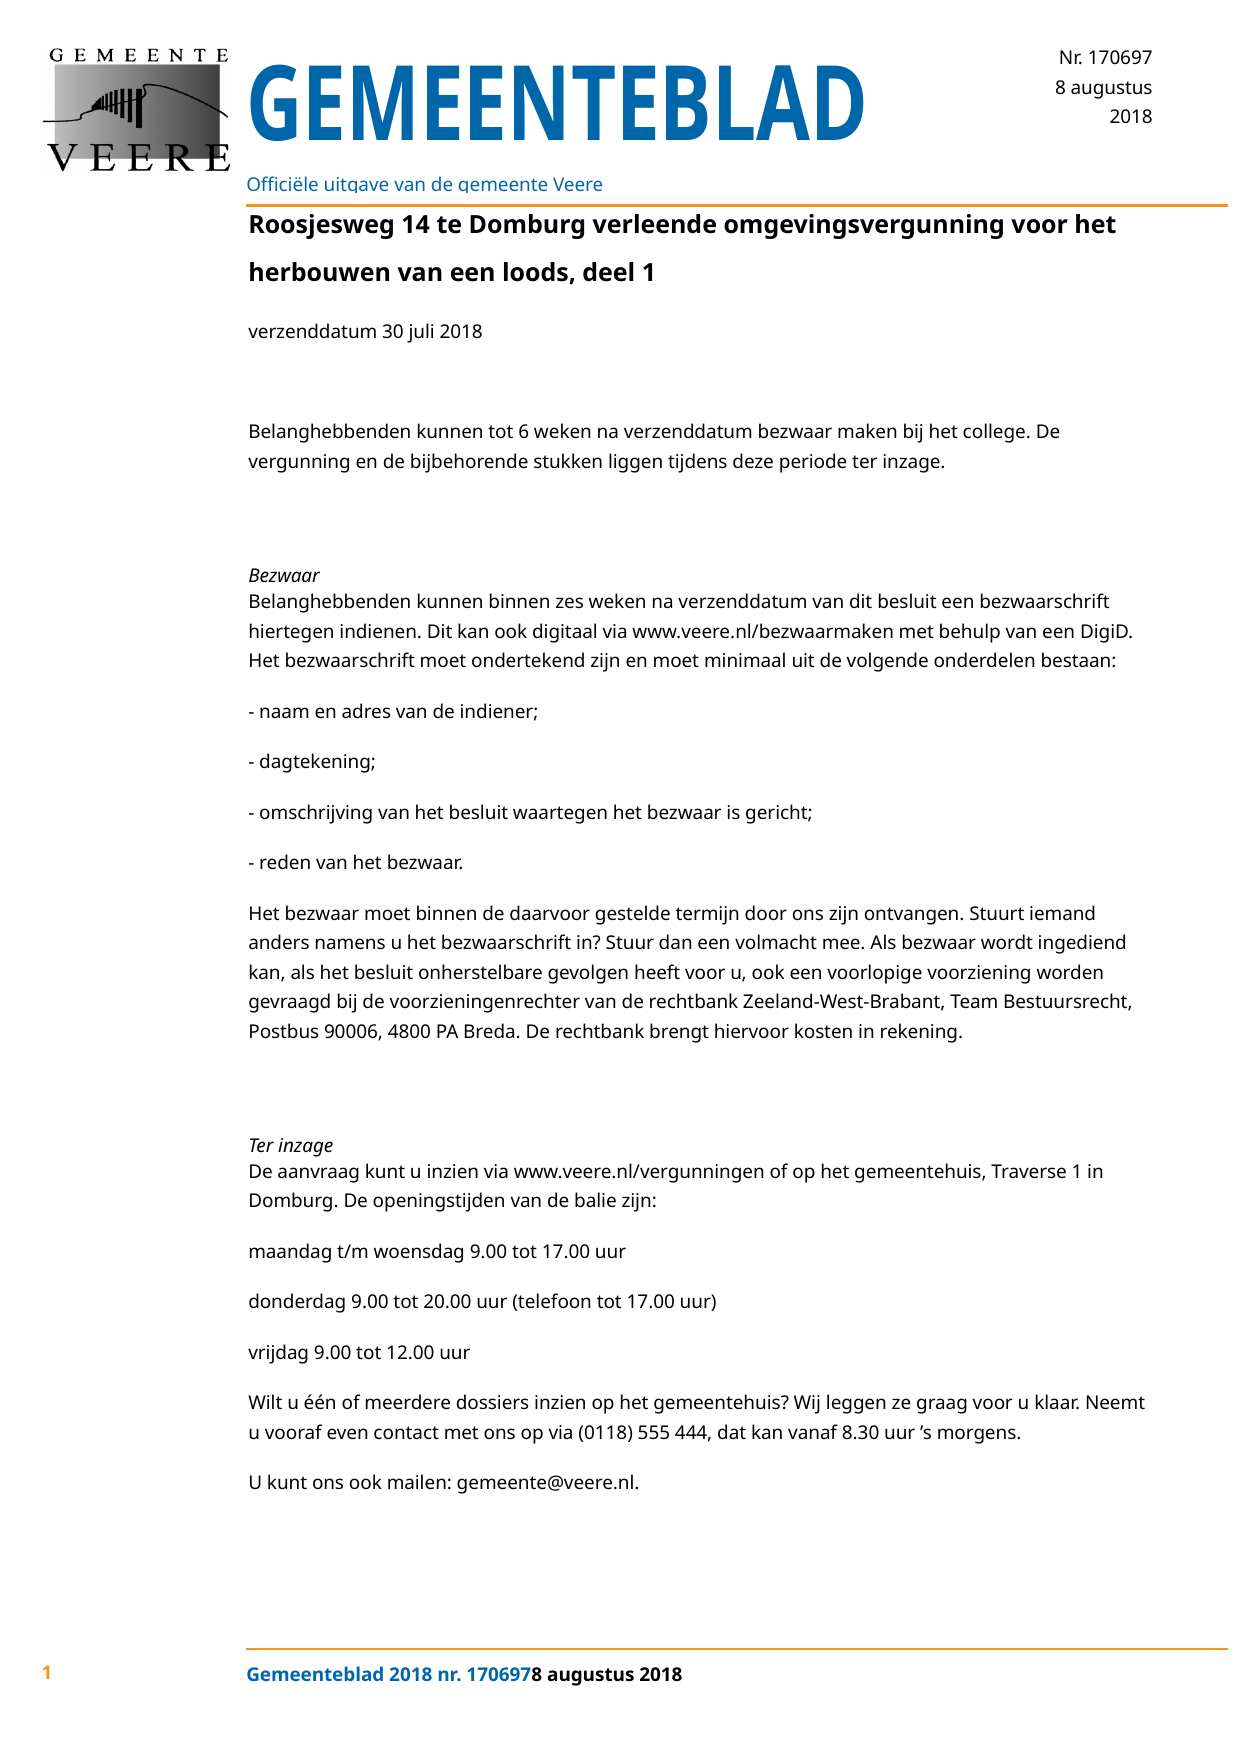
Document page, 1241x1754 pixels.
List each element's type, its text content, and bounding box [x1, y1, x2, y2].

picture [41, 47, 231, 172]
text Het bezwaar moet binnen de daarvoor gestelde termijn door ons zijn ontvangen. Stuurt iemand anders namens u het bezwaarschrift in? Stuur dan een volmacht mee. Als bezwaar wordt ingediend kan, als het besluit onherstelbare gevolgen heeft voor u, ook een voorlopige voorziening worden gevraagd bij de voorzieningenrechter van de rechtbank Zeeland-West-Brabant, Team Bestuursrecht, Postbus 90006, 4800 PA Breda. De rechtbank brengt hiervoor kosten in rekening. [248, 900, 1152, 1044]
text Belanghebbenden kunnen tot 6 weken na verzenddatum bezwaar maken bij het college. De vergunning en de bijbehorende stukken liggen tijdens deze periode ter inzage. [248, 419, 1152, 474]
text De aanvraag kunt u inzien via www.veere.nl/vergunningen of op het gemeentehuis, Traverse 1 in Domburg. De openingstijden van de balie zijn: [248, 1158, 1152, 1213]
text Ter inzage [248, 1132, 1152, 1158]
text Belanghebbenden kunnen binnen zes weken na verzenddatum van dit besluit een bezwaarschrift hiertegen indienen. Dit kan ook digitaal via www.veere.nl/bezwaarmaken met behulp van een DigiD. Het bezwaarschrift moet ondertekend zijn en moet minimaal uit de volgende onderdelen bestaan: [248, 588, 1152, 673]
text Wilt u één of meerdere dossiers inzien op het gemeentehuis? Wij leggen ze graag voor u klaar. Neemt u vooraf even contact met ons op via (0118) 555 444, dat kan vanaf 8.30 uur ’s morgens. [248, 1389, 1152, 1445]
text maandag t/m woensdag 9.00 tot 17.00 uur [248, 1238, 1152, 1264]
text donderdag 9.00 tot 20.00 uur (telefoon tot 17.00 uur) [248, 1288, 1152, 1314]
text U kunt ons ook mailen: gemeente@veere.nl. [248, 1469, 1152, 1495]
text - dagtekening; [248, 748, 1152, 774]
text vrijdag 9.00 tot 12.00 uur [248, 1339, 1152, 1365]
text - omschrijving van het besluit waartegen het bezwaar is gericht; [248, 799, 1152, 824]
text Roosjesweg 14 te Domburg verleende omgevingsvergunning voor het herbouwen van een loods, deel 1 [248, 207, 1152, 288]
text Bezwaar [248, 563, 1152, 588]
text verzenddatum 30 juli 2018 [248, 318, 1152, 344]
text - reden van het bezwaar. [248, 849, 1152, 875]
text - naam en adres van de indiener; [248, 698, 1152, 724]
